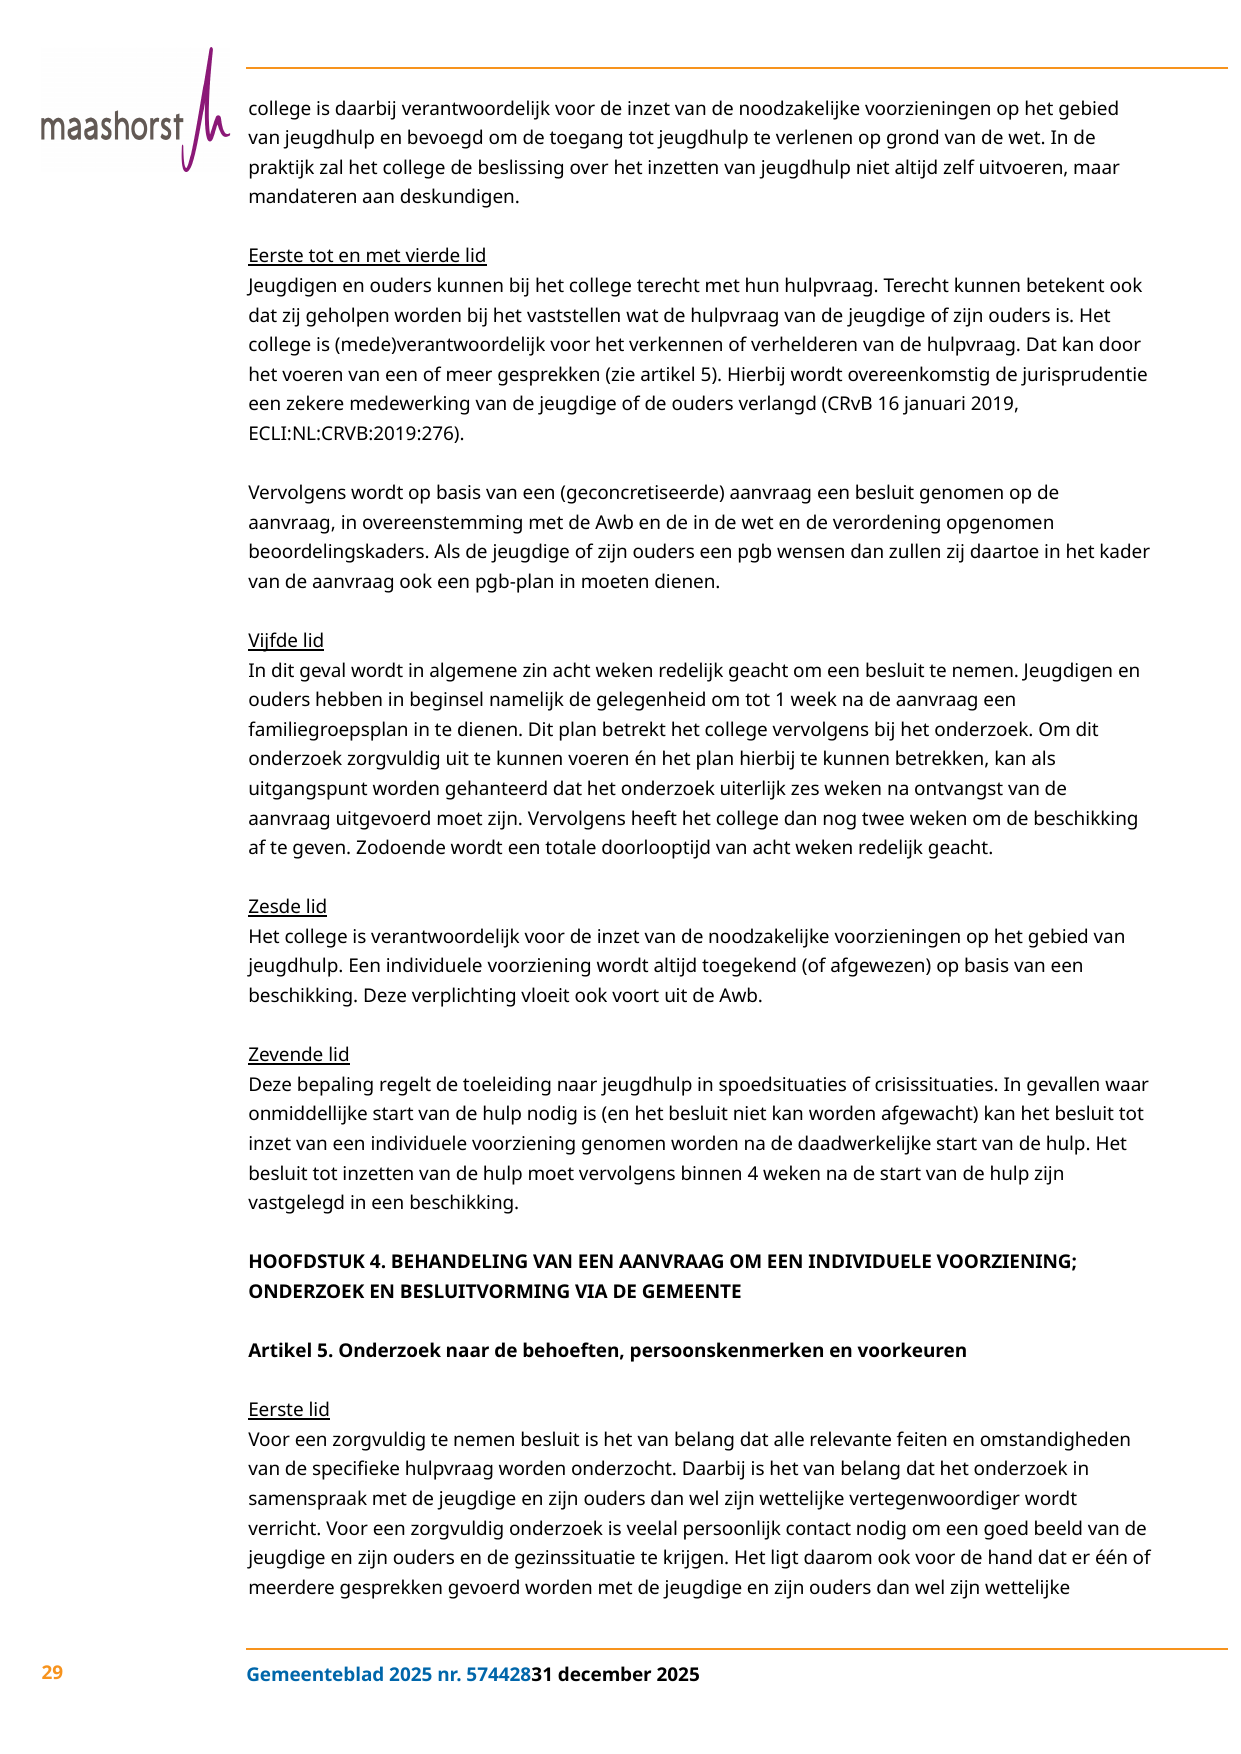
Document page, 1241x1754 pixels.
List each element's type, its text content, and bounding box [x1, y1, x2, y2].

text Zevende lid [248, 1041, 1152, 1067]
text Eerste lid [248, 1396, 1152, 1422]
text Vijfde lid [248, 627, 1152, 653]
text Vervolgens wordt op basis van een (geconcretiseerde) aanvraag een besluit genomen op de aanvraag, in overeenstemming met de Awb en de in de wet en de verordening opgenomen beoordelingskaders. Als de jeugdige of zijn ouders een pgb wensen dan zullen zij daartoe in het kader van de aanvraag ook een pgb-plan in moeten dienen. [248, 479, 1152, 594]
text Het college is verantwoordelijk voor de inzet van de noodzakelijke voorzieningen op het gebied van jeugdhulp. Een individuele voorziening wordt altijd toegekend (of afgewezen) op basis van een beschikking. Deze verplichting vloeit ook voort uit de Awb. [248, 923, 1152, 1008]
picture [41, 47, 231, 172]
text Zesde lid [248, 893, 1152, 919]
text Eerste tot en met vierde lid [248, 243, 1152, 268]
text In dit geval wordt in algemene zin acht weken redelijk geacht om een besluit te nemen. Jeugdigen en ouders hebben in beginsel namelijk de gelegenheid om tot 1 week na de aanvraag een familiegroepsplan in te dienen. Dit plan betrekt het college vervolgens bij het onderzoek. Om dit onderzoek zorgvuldig uit te kunnen voeren én het plan hierbij te kunnen betrekken, kan als uitgangspunt worden gehanteerd dat het onderzoek uiterlijk zes weken na ontvangst van de aanvraag uitgevoerd moet zijn. Vervolgens heeft het college dan nog twee weken om de beschikking af te geven. Zodoende wordt een totale doorlooptijd van acht weken redelijk geacht. [248, 657, 1152, 860]
text Artikel 5. Onderzoek naar de behoeften, persoonskenmerken en voorkeuren [248, 1337, 1152, 1363]
text Deze bepaling regelt de toeleiding naar jeugdhulp in spoedsituaties of crisissituaties. In gevallen waar onmiddellijke start van de hulp nodig is (en het besluit niet kan worden afgewacht) kan het besluit tot inzet van een individuele voorziening genomen worden na de daadwerkelijke start van de hulp. Het besluit tot inzetten van de hulp moet vervolgens binnen 4 weken na de start van de hulp zijn vastgelegd in een beschikking. [248, 1071, 1152, 1215]
text HOOFDSTUK 4. BEHANDELING VAN EEN AANVRAAG OM EEN INDIVIDUELE VOORZIENING; ONDERZOEK EN BESLUITVORMING VIA DE GEMEENTE [248, 1248, 1152, 1304]
text college is daarbij verantwoordelijk voor de inzet van de noodzakelijke voorzieningen op het gebied van jeugdhulp en bevoegd om de toegang tot jeugdhulp te verlenen op grond van de wet. In de praktijk zal het college de beslissing over het inzetten van jeugdhulp niet altijd zelf uitvoeren, maar mandateren aan deskundigen. [248, 95, 1152, 209]
text Jeugdigen en ouders kunnen bij het college terecht met hun hulpvraag. Terecht kunnen betekent ook dat zij geholpen worden bij het vaststellen wat de hulpvraag van de jeugdige of zijn ouders is. Het college is (mede)verantwoordelijk voor het verkennen of verhelderen van de hulpvraag. Dat kan door het voeren van een of meer gesprekken (zie artikel 5). Hierbij wordt overeenkomstig de jurisprudentie een zekere medewerking van de jeugdige of de ouders verlangd (CRvB 16 januari 2019, ECLI:NL:CRVB:2019:276). [248, 272, 1152, 446]
text Voor een zorgvuldig te nemen besluit is het van belang dat alle relevante feiten en omstandigheden van de specifieke hulpvraag worden onderzocht. Daarbij is het van belang dat het onderzoek in samenspraak met de jeugdige en zijn ouders dan wel zijn wettelijke vertegenwoordiger wordt verricht. Voor een zorgvuldig onderzoek is veelal persoonlijk contact nodig om een goed beeld van de jeugdige en zijn ouders en de gezinssituatie te krijgen. Het ligt daarom ook voor de hand dat er één of meerdere gesprekken gevoerd worden met de jeugdige en zijn ouders dan wel zijn wettelijke [248, 1426, 1152, 1600]
